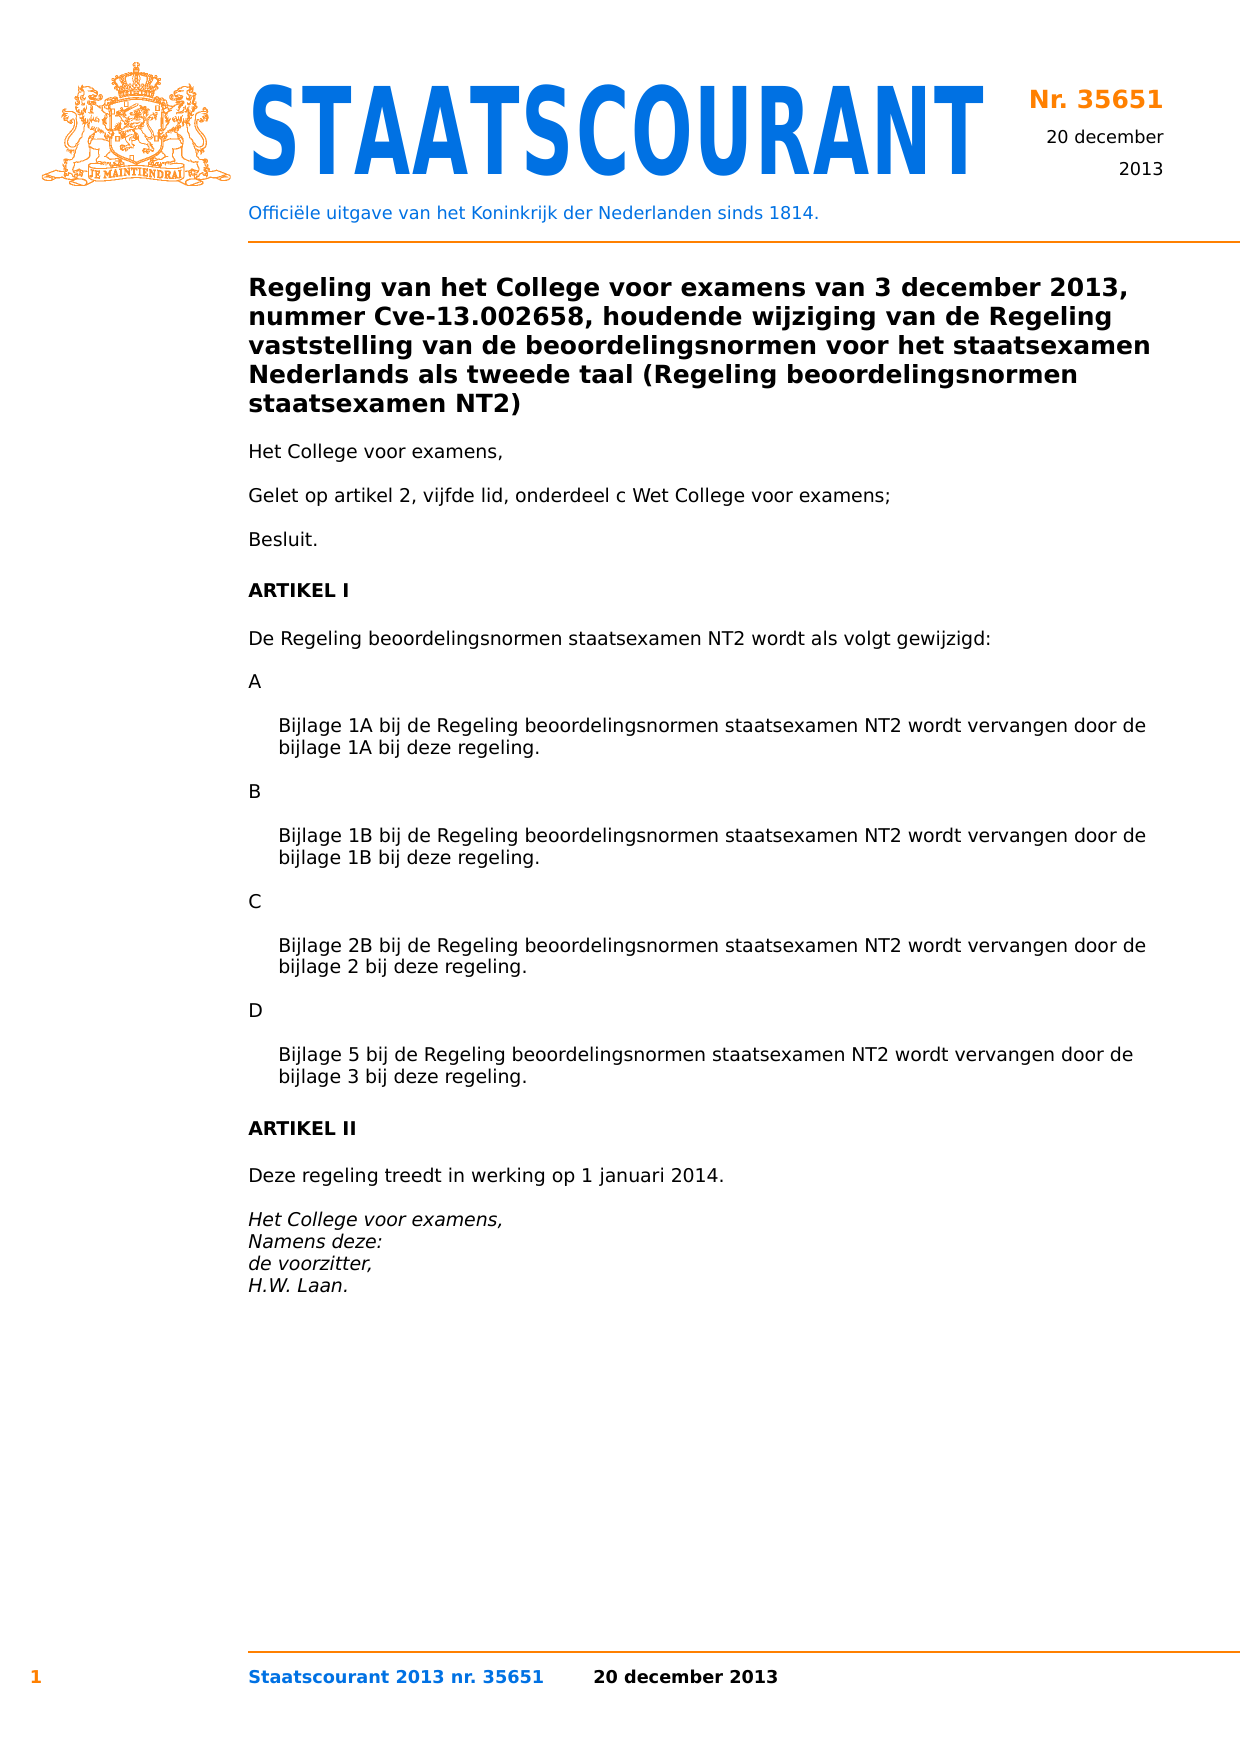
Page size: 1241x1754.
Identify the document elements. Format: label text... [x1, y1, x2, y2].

table_header [25, 62, 248, 241]
text Bijlage 1B bij de Regeling beoordelingsnormen staatsexamen NT2 wordt vervangen door de bijlage 1B bij deze regeling. [278, 825, 1163, 869]
table_cell 20 december [998, 121, 1240, 153]
text Bijlage 5 bij de Regeling beoordelingsnormen staatsexamen NT2 wordt vervangen door de bijlage 3 bij deze regeling. [278, 1044, 1163, 1088]
table_header STAATSCOURANT [248, 62, 998, 203]
text D [248, 1000, 1163, 1022]
picture [41, 62, 231, 186]
table_cell 2013 [998, 153, 1240, 203]
text B [248, 781, 1163, 803]
text Besluit. [248, 528, 1163, 550]
text De Regeling beoordelingsnormen staatsexamen NT2 wordt als volgt gewijzigd: [248, 627, 1163, 649]
subtitle Regeling van het College voor examens van 3 december 2013, nummer Cve-13.002658, houdende wijziging van de Regeling vaststelling van de beoordelingsnormen voor het staatsexamen Nederlands als tweede taal (Regeling beoordelingsnormen staatsexamen NT2) [248, 273, 1163, 419]
text Het College voor examens, Namens deze: de voorzitter, H.W. Laan. [248, 1209, 1163, 1297]
table_cell Officiële uitgave van het Koninkrijk der Nederlanden sinds 1814. [248, 203, 1240, 241]
subtitle ARTIKEL I [248, 580, 1163, 602]
text Gelet op artikel 2, vijfde lid, onderdeel c Wet College voor examens; [248, 484, 1163, 507]
text Bijlage 1A bij de Regeling beoordelingsnormen staatsexamen NT2 wordt vervangen door de bijlage 1A bij deze regeling. [278, 715, 1163, 759]
text Deze regeling treedt in werking op 1 januari 2014. [248, 1165, 1163, 1187]
text C [248, 891, 1163, 913]
text Het College voor examens, [248, 441, 1163, 463]
table_header Nr. 35651 [998, 62, 1240, 121]
subtitle ARTIKEL II [248, 1118, 1163, 1140]
text Bijlage 2B bij de Regeling beoordelingsnormen staatsexamen NT2 wordt vervangen door de bijlage 2 bij deze regeling. [278, 934, 1163, 978]
text A [248, 671, 1163, 693]
